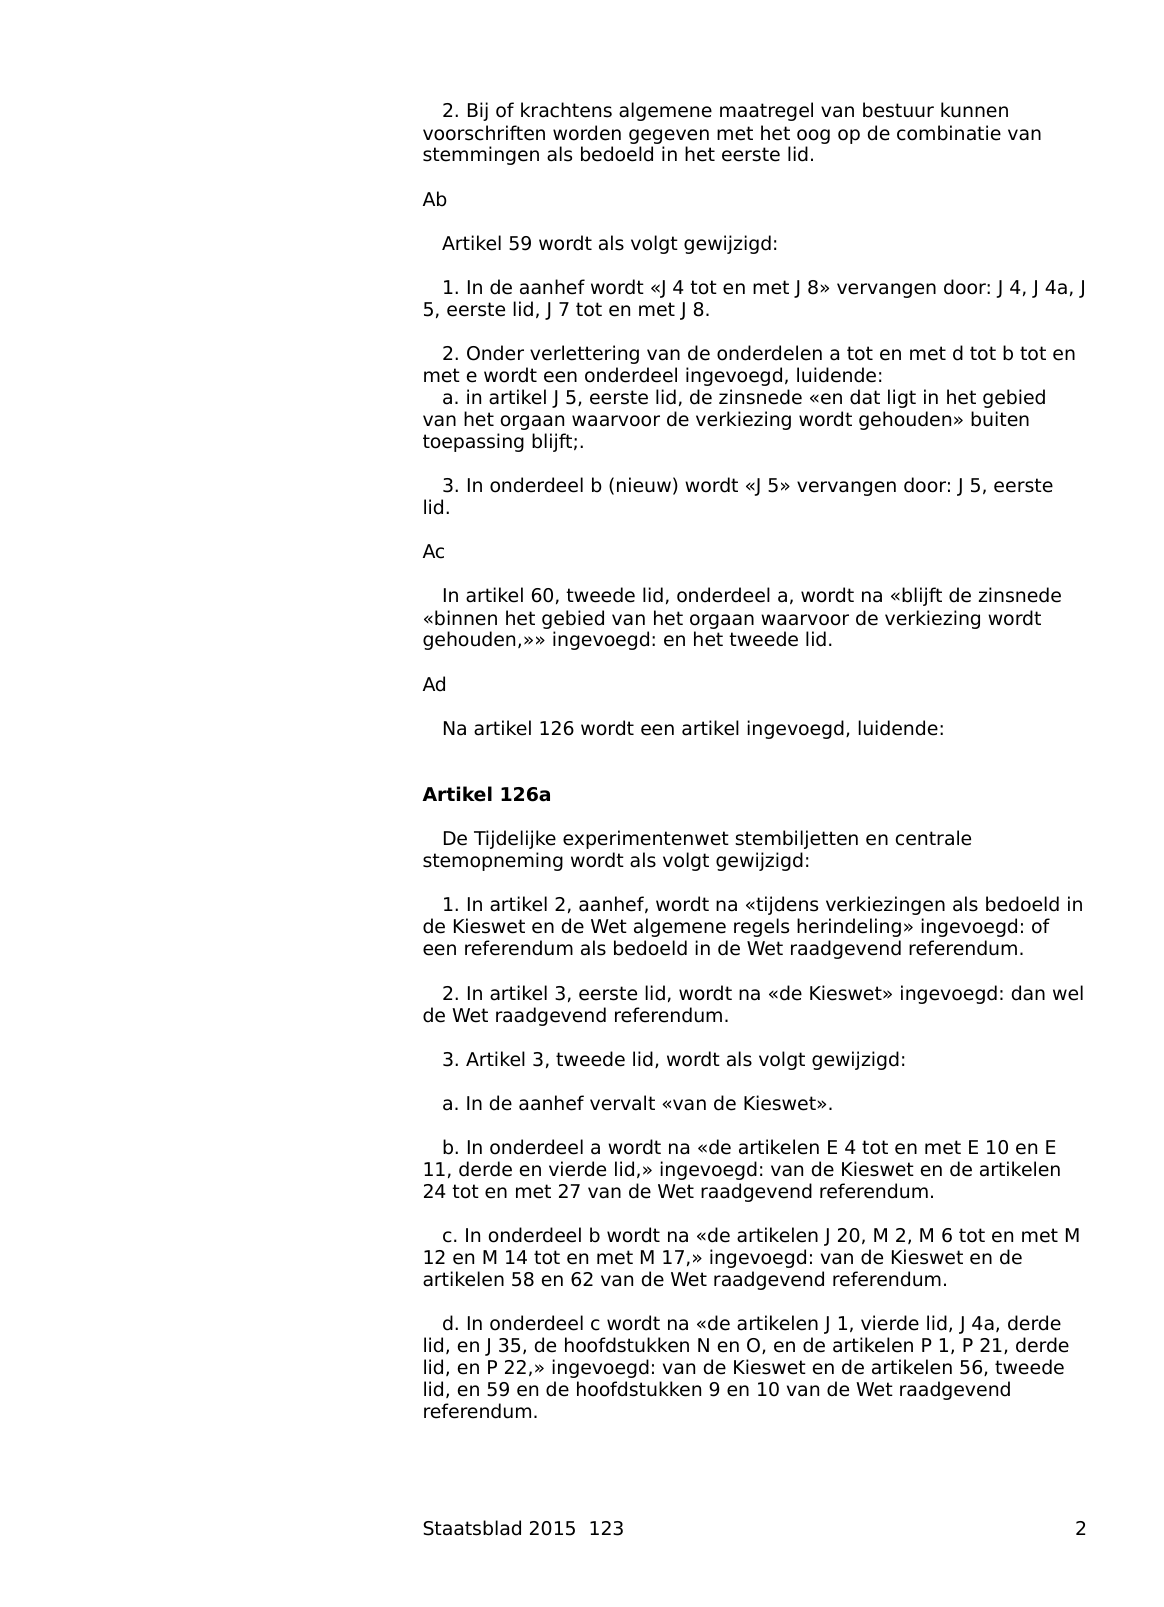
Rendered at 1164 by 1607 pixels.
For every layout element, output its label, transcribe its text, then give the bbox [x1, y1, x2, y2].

text Ac [422, 541, 1087, 563]
text Na artikel 126 wordt een artikel ingevoegd, luidende: [422, 718, 1087, 740]
text 2. Bij of krachtens algemene maatregel van bestuur kunnen voorschriften worden gegeven met het oog op de combinatie van stemmingen als bedoeld in het eerste lid. [422, 100, 1087, 166]
text c. In onderdeel b wordt na «de artikelen J 20, M 2, M 6 tot en met M 12 en M 14 tot en met M 17,» ingevoegd: van de Kieswet en de artikelen 58 en 62 van de Wet raadgevend referendum. [422, 1225, 1087, 1291]
text d. In onderdeel c wordt na «de artikelen J 1, vierde lid, J 4a, derde lid, en J 35, de hoofdstukken N en O, en de artikelen P 1, P 21, derde lid, en P 22,» ingevoegd: van de Kieswet en de artikelen 56, tweede lid, en 59 en de hoofdstukken 9 en 10 van de Wet raadgevend referendum. [422, 1313, 1087, 1423]
text In artikel 60, tweede lid, onderdeel a, wordt na «blijft de zinsnede «binnen het gebied van het orgaan waarvoor de verkiezing wordt gehouden,»» ingevoegd: en het tweede lid. [422, 585, 1087, 651]
text 1. In artikel 2, aanhef, wordt na «tijdens verkiezingen als bedoeld in de Kieswet en de Wet algemene regels herindeling» ingevoegd: of een referendum als bedoeld in de Wet raadgevend referendum. [422, 894, 1087, 960]
text a. In de aanhef vervalt «van de Kieswet». [422, 1093, 1087, 1115]
subtitle Artikel 126a [422, 784, 1087, 806]
text Artikel 59 wordt als volgt gewijzigd: [422, 233, 1087, 255]
text De Tijdelijke experimentenwet stembiljetten en centrale stemopneming wordt als volgt gewijzigd: [422, 828, 1087, 872]
text 2. In artikel 3, eerste lid, wordt na «de Kieswet» ingevoegd: dan wel de Wet raadgevend referendum. [422, 982, 1087, 1026]
text 3. In onderdeel b (nieuw) wordt «J 5» vervangen door: J 5, eerste lid. [422, 475, 1087, 519]
text Ad [422, 673, 1087, 696]
text 2. Onder verlettering van de onderdelen a tot en met d tot b tot en met e wordt een onderdeel ingevoegd, luidende: [422, 343, 1087, 387]
text 1. In de aanhef wordt «J 4 tot en met J 8» vervangen door: J 4, J 4a, J 5, eerste lid, J 7 tot en met J 8. [422, 277, 1087, 321]
text 3. Artikel 3, tweede lid, wordt als volgt gewijzigd: [422, 1049, 1087, 1071]
text a. in artikel J 5, eerste lid, de zinsnede «en dat ligt in het gebied van het orgaan waarvoor de verkiezing wordt gehouden» buiten toepassing blijft;. [422, 387, 1087, 453]
text b. In onderdeel a wordt na «de artikelen E 4 tot en met E 10 en E 11, derde en vierde lid,» ingevoegd: van de Kieswet en de artikelen 24 tot en met 27 van de Wet raadgevend referendum. [422, 1137, 1087, 1203]
text Ab [422, 188, 1087, 211]
